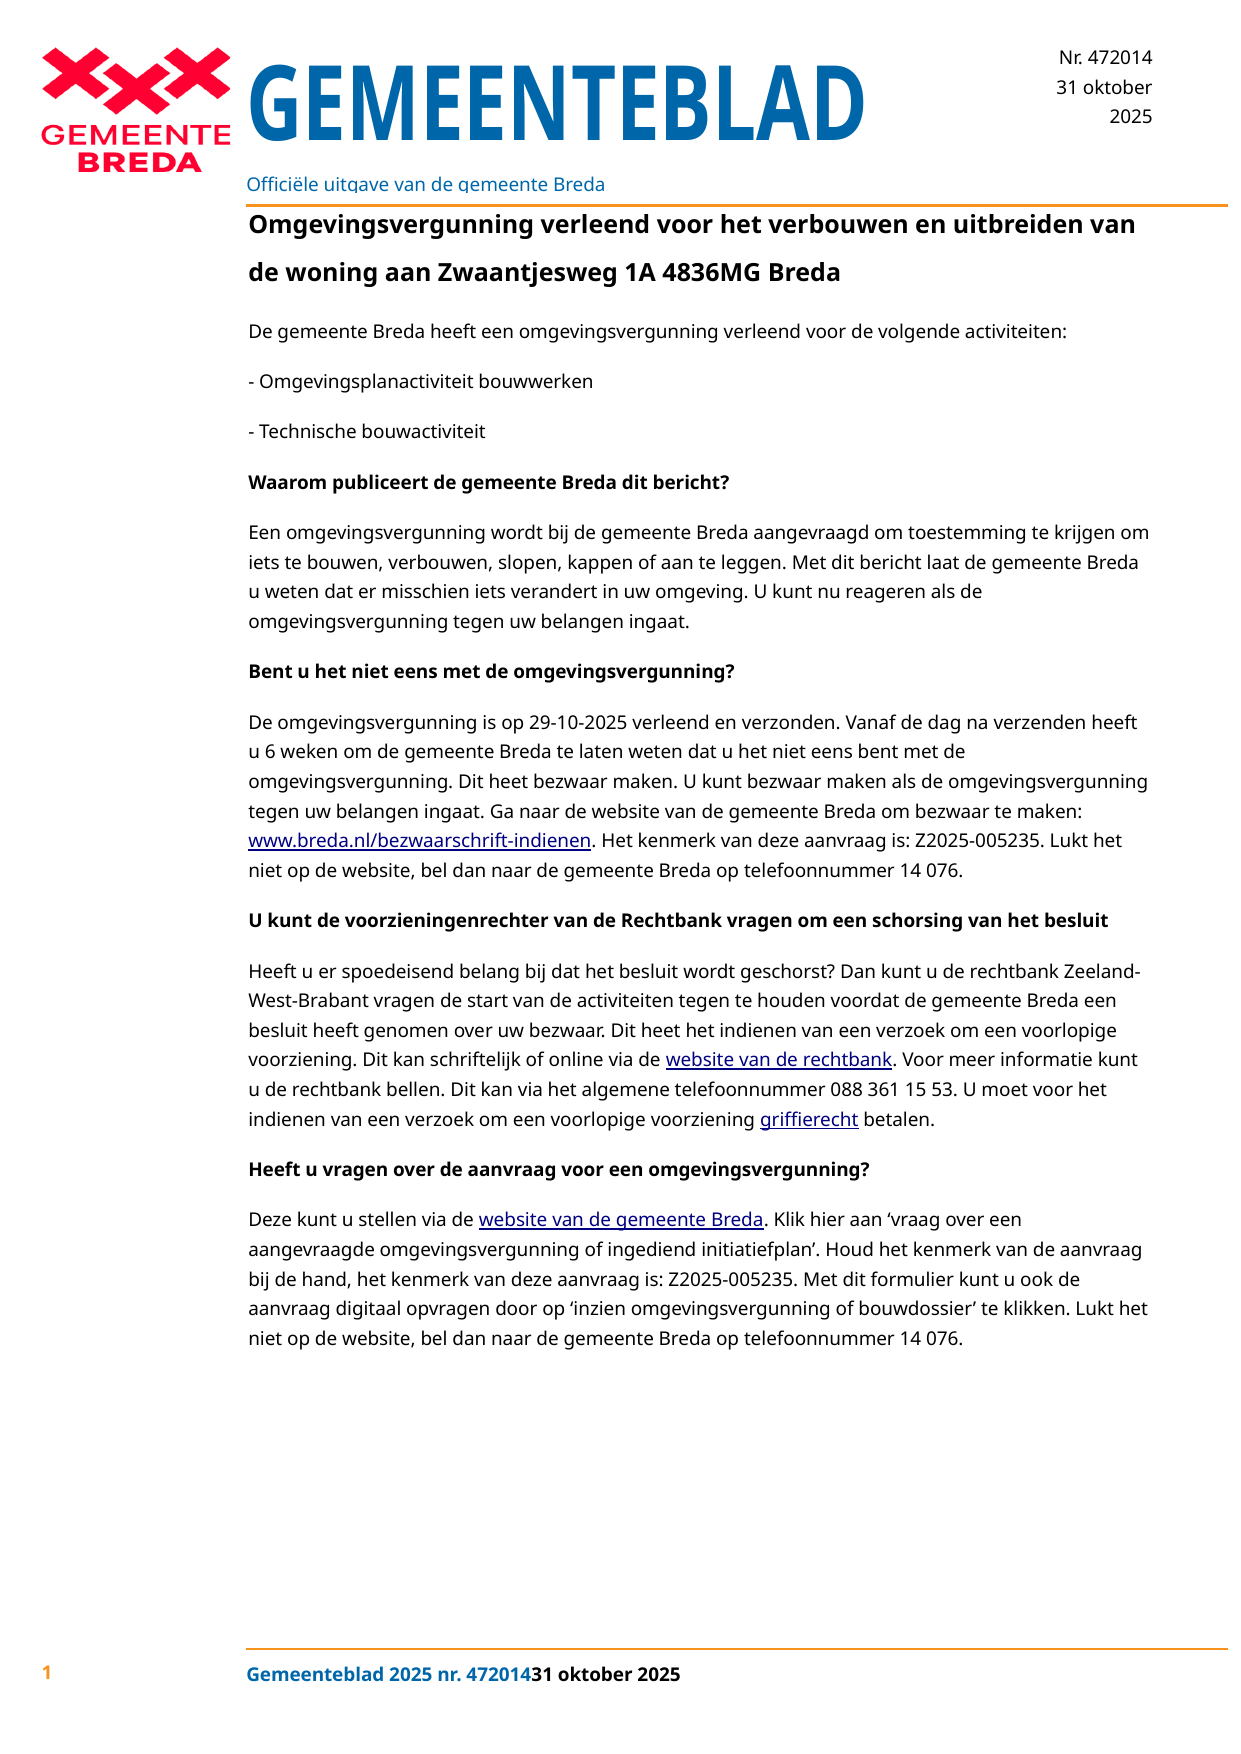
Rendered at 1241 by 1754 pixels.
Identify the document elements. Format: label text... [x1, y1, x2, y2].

text Heeft u er spoedeisend belang bij dat het besluit wordt geschorst? Dan kunt u de rechtbank Zeeland-West-Brabant vragen de start van de activiteiten tegen te houden voordat de gemeente Breda een besluit heeft genomen over uw bezwaar. Dit heet het indienen van een verzoek om een voorlopige voorziening. Dit kan schriftelijk of online via de website van de rechtbank. Voor meer informatie kunt u de rechtbank bellen. Dit kan via het algemene telefoonnummer 088 361 15 53. U moet voor het indienen van een verzoek om een voorlopige voorziening griffierecht betalen. [248, 958, 1152, 1132]
text - Technische bouwactiviteit [248, 419, 1152, 444]
text De gemeente Breda heeft een omgevingsvergunning verleend voor de volgende activiteiten: [248, 318, 1152, 344]
text Bent u het niet eens met de omgevingsvergunning? [248, 659, 1152, 684]
text Heeft u vragen over de aanvraag voor een omgevingsvergunning? [248, 1156, 1152, 1182]
picture [41, 47, 231, 172]
text Waarom publiceert de gemeente Breda dit bericht? [248, 469, 1152, 495]
text De omgevingsvergunning is op 29-10-2025 verleend en verzonden. Vanaf de dag na verzenden heeft u 6 weken om de gemeente Breda te laten weten dat u het niet eens bent met de omgevingsvergunning. Dit heet bezwaar maken. U kunt bezwaar maken als de omgevingsvergunning tegen uw belangen ingaat. Ga naar de website van de gemeente Breda om bezwaar te maken: www.breda.nl/bezwaarschrift-indienen. Het kenmerk van deze aanvraag is: Z2025-005235. Lukt het niet op de website, bel dan naar de gemeente Breda op telefoonnummer 14 076. [248, 709, 1152, 883]
text - Omgevingsplanactiviteit bouwwerken [248, 368, 1152, 394]
text Een omgevingsvergunning wordt bij de gemeente Breda aangevraagd om toestemming te krijgen om iets te bouwen, verbouwen, slopen, kappen of aan te leggen. Met dit bericht laat de gemeente Breda u weten dat er misschien iets verandert in uw omgeving. U kunt nu reageren als de omgevingsvergunning tegen uw belangen ingaat. [248, 519, 1152, 634]
text Deze kunt u stellen via de website van de gemeente Breda. Klik hier aan ‘vraag over een aangevraagde omgevingsvergunning of ingediend initiatiefplan’. Houd het kenmerk van de aanvraag bij de hand, het kenmerk van deze aanvraag is: Z2025-005235. Met dit formulier kunt u ook de aanvraag digitaal opvragen door op ‘inzien omgevingsvergunning of bouwdossier’ te klikken. Lukt het niet op de website, bel dan naar de gemeente Breda op telefoonnummer 14 076. [248, 1207, 1152, 1351]
text U kunt de voorzieningenrechter van de Rechtbank vragen om een schorsing van het besluit [248, 907, 1152, 933]
text Omgevingsvergunning verleend voor het verbouwen en uitbreiden van de woning aan Zwaantjesweg 1A 4836MG Breda [248, 207, 1152, 288]
